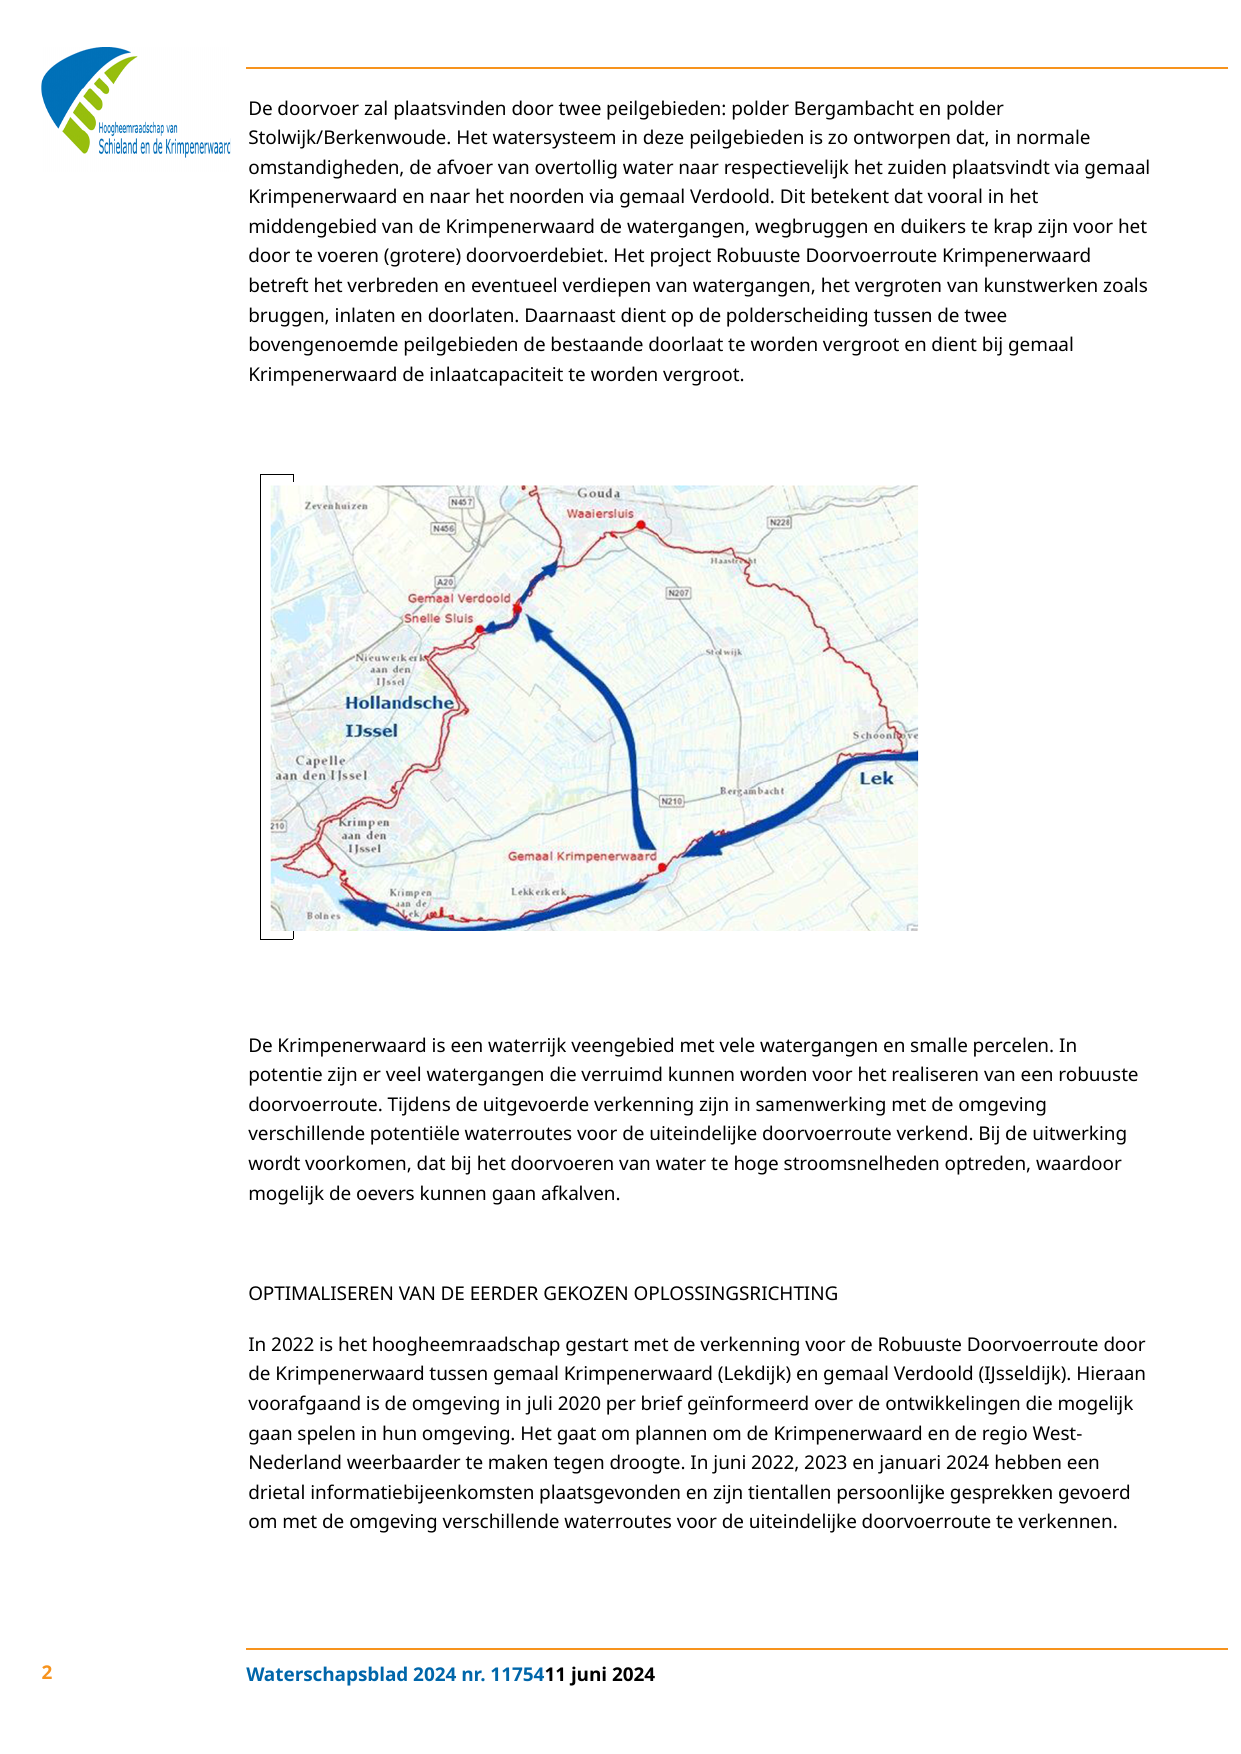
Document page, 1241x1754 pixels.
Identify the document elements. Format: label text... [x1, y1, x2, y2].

picture [268, 482, 919, 931]
text De Krimpenerwaard is een waterrijk veengebied met vele watergangen en smalle percelen. In potentie zijn er veel watergangen die verruimd kunnen worden voor het realiseren van een robuuste doorvoerroute. Tijdens de uitgevoerde verkenning zijn in samenwerking met de omgeving verschillende potentiële waterroutes voor de uiteindelijke doorvoerroute verkend. Bij de uitwerking wordt voorkomen, dat bij het doorvoeren van water te hoge stroomsnelheden optreden, waardoor mogelijk de oevers kunnen gaan afkalven. [248, 1032, 1152, 1206]
text De doorvoer zal plaatsvinden door twee peilgebieden: polder Bergambacht en polder Stolwijk/Berkenwoude. Het watersysteem in deze peilgebieden is zo ontworpen dat, in normale omstandigheden, de afvoer van overtollig water naar respectievelijk het zuiden plaatsvindt via gemaal Krimpenerwaard en naar het noorden via gemaal Verdoold. Dit betekent dat vooral in het middengebied van de Krimpenerwaard de watergangen, wegbruggen en duikers te krap zijn voor het door te voeren (grotere) doorvoerdebiet. Het project Robuuste Doorvoerroute Krimpenerwaard betreft het verbreden en eventueel verdiepen van watergangen, het vergroten van kunstwerken zoals bruggen, inlaten en doorlaten. Daarnaast dient op de polderscheiding tussen de twee bovengenoemde peilgebieden de bestaande doorlaat te worden vergroot en dient bij gemaal Krimpenerwaard de inlaatcapaciteit te worden vergroot. [248, 95, 1152, 387]
picture [41, 47, 231, 172]
text OPTIMALISEREN VAN DE EERDER GEKOZEN OPLOSSINGSRICHTING [248, 1281, 1152, 1306]
text In 2022 is het hoogheemraadschap gestart met de verkenning voor de Robuuste Doorvoerroute door de Krimpenerwaard tussen gemaal Krimpenerwaard (Lekdijk) en gemaal Verdoold (IJsseldijk). Hieraan voorafgaand is de omgeving in juli 2020 per brief geïnformeerd over de ontwikkelingen die mogelijk gaan spelen in hun omgeving. Het gaat om plannen om de Krimpenerwaard en de regio West-Nederland weerbaarder te maken tegen droogte. In juni 2022, 2023 en januari 2024 hebben een drietal informatiebijeenkomsten plaatsgevonden en zijn tientallen persoonlijke gesprekken gevoerd om met de omgeving verschillende waterroutes voor de uiteindelijke doorvoerroute te verkennen. [248, 1331, 1152, 1534]
